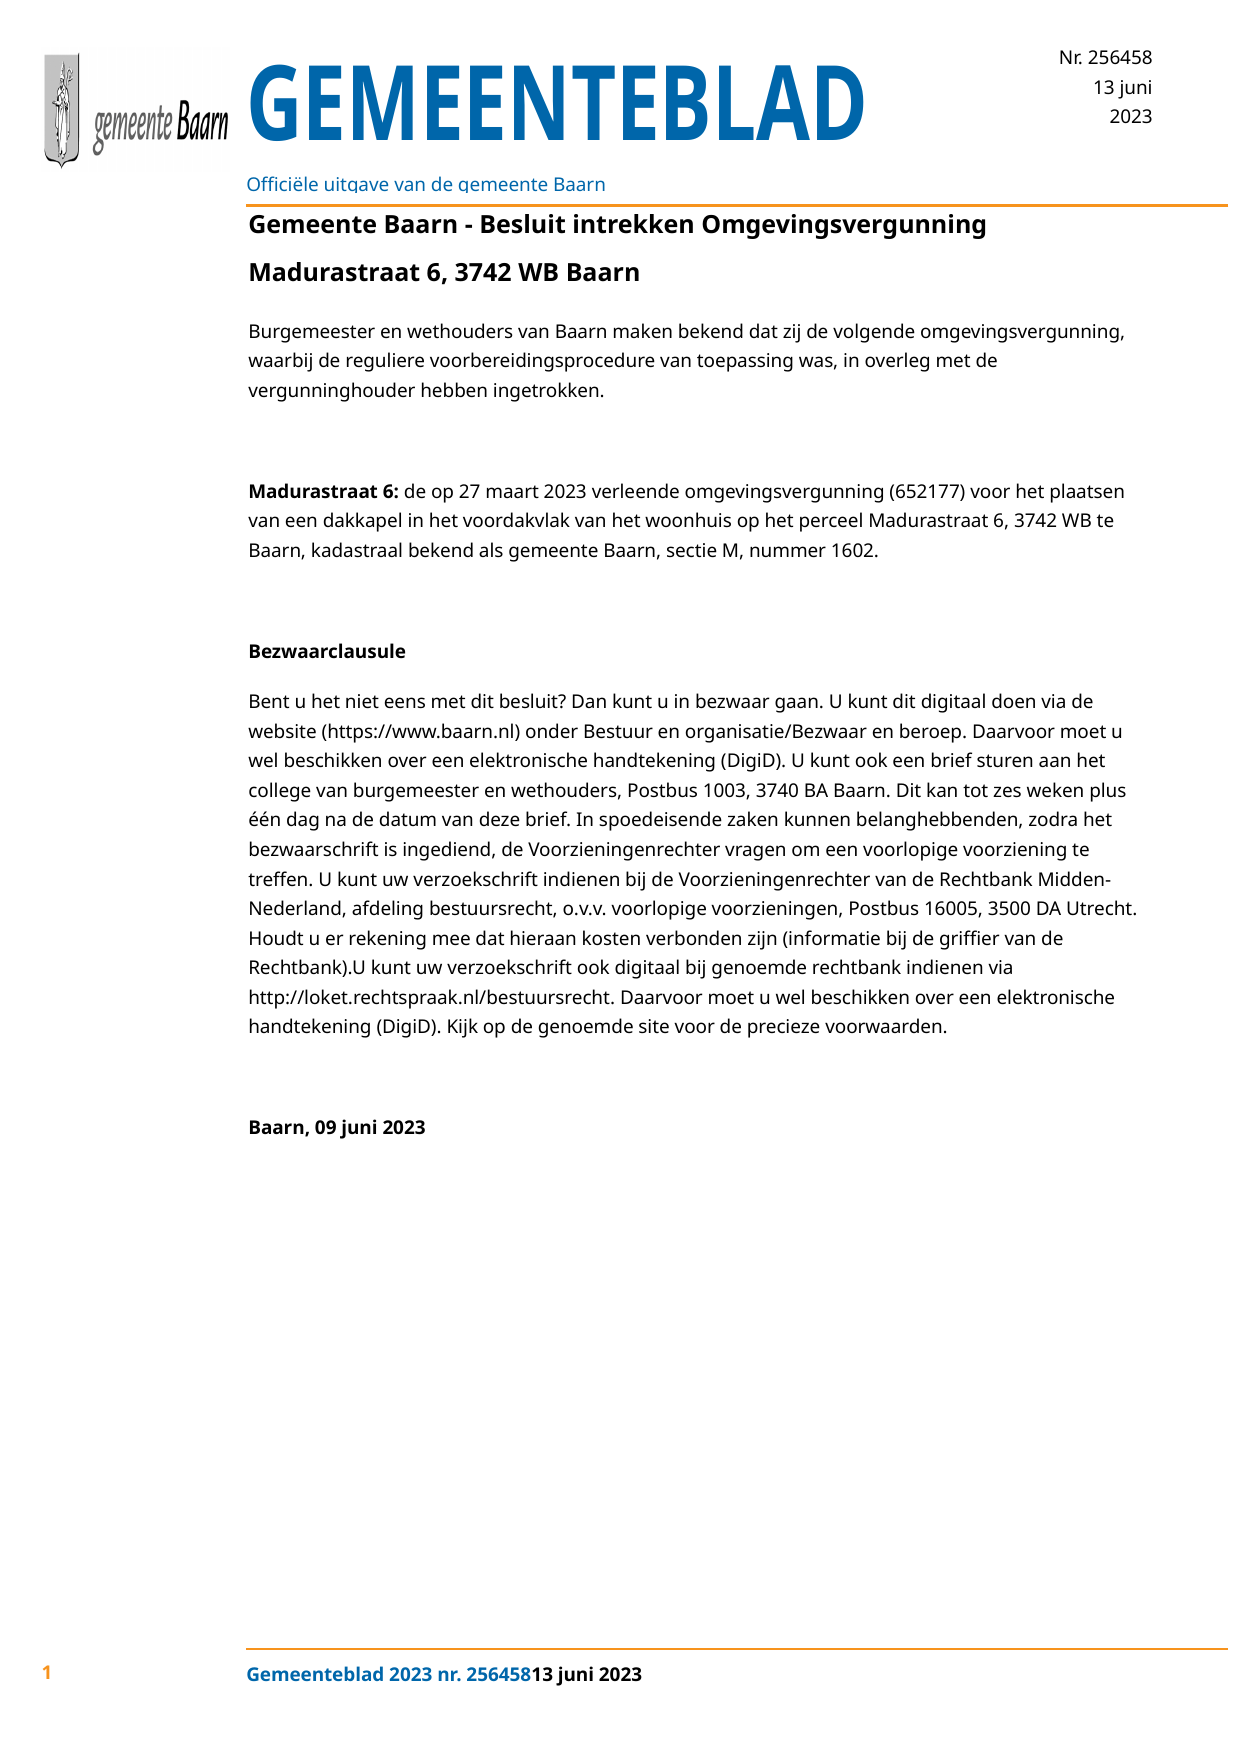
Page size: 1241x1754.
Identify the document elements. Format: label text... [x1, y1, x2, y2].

text Baarn, 09 juni 2023 [248, 1114, 1152, 1140]
text Bent u het niet eens met dit besluit? Dan kunt u in bezwaar gaan. U kunt dit digitaal doen via de website (https://www.baarn.nl) onder Bestuur en organisatie/Bezwaar en beroep. Daarvoor moet u wel beschikken over een elektronische handtekening (DigiD). U kunt ook een brief sturen aan het college van burgemeester en wethouders, Postbus 1003, 3740 BA Baarn. Dit kan tot zes weken plus één dag na de datum van deze brief. In spoedeisende zaken kunnen belanghebbenden, zodra het bezwaarschrift is ingediend, de Voorzieningenrechter vragen om een voorlopige voorziening te treffen. U kunt uw verzoekschrift indienen bij de Voorzieningenrechter van de Rechtbank Midden-Nederland, afdeling bestuursrecht, o.v.v. voorlopige voorzieningen, Postbus 16005, 3500 DA Utrecht. Houdt u er rekening mee dat hieraan kosten verbonden zijn (informatie bij de griffier van de Rechtbank).U kunt uw verzoekschrift ook digitaal bij genoemde rechtbank indienen via http://loket.rechtspraak.nl/bestuursrecht. Daarvoor moet u wel beschikken over een elektronische handtekening (DigiD). Kijk op de genoemde site voor de precieze voorwaarden. [248, 688, 1152, 1039]
text Bezwaarclausule [248, 638, 1152, 664]
text Gemeente Baarn - Besluit intrekken Omgevingsvergunning Madurastraat 6, 3742 WB Baarn [248, 207, 1152, 288]
text Madurastraat 6: de op 27 maart 2023 verleende omgevingsvergunning (652177) voor het plaatsen van een dakkapel in het voordakvlak van het woonhuis op het perceel Madurastraat 6, 3742 WB te Baarn, kadastraal bekend als gemeente Baarn, sectie M, nummer 1602. [248, 478, 1152, 563]
picture [41, 47, 231, 172]
text Burgemeester en wethouders van Baarn maken bekend dat zij de volgende omgevingsvergunning, waarbij de reguliere voorbereidingsprocedure van toepassing was, in overleg met de vergunninghouder hebben ingetrokken. [248, 318, 1152, 403]
